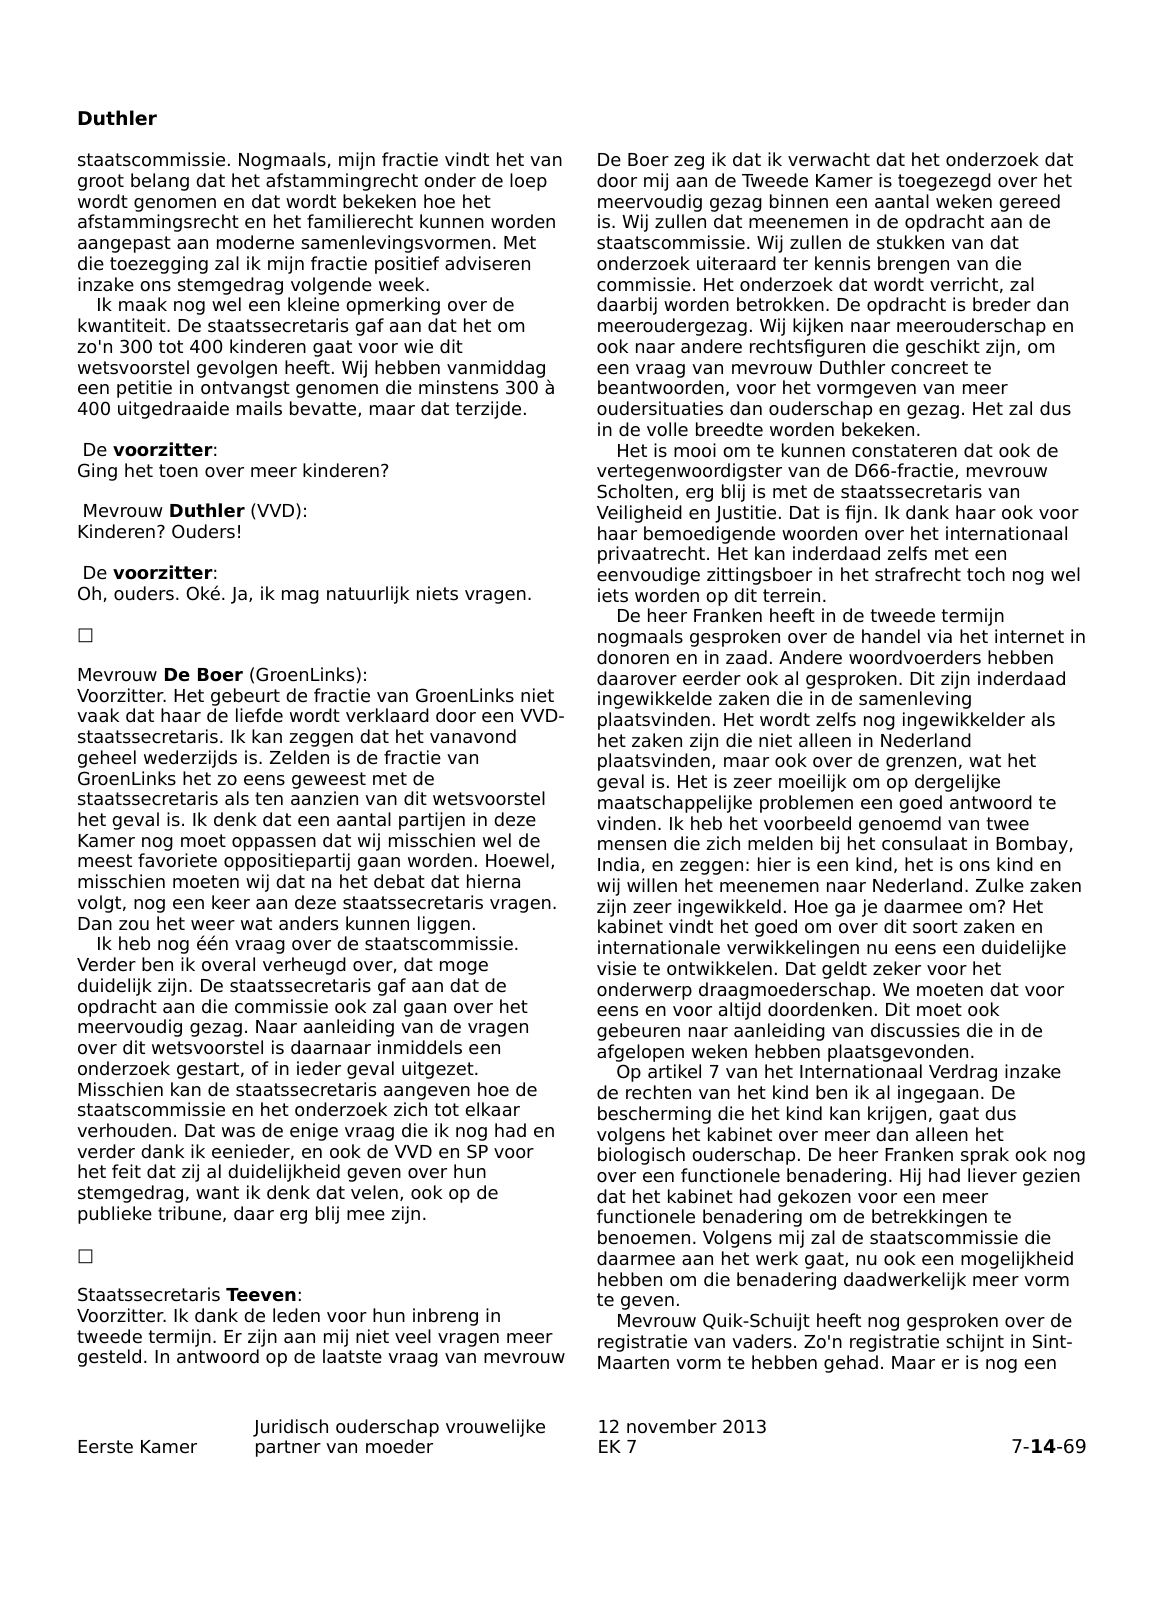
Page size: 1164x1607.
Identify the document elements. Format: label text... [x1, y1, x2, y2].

text Voorzitter. Ik dank de leden voor hun inbreng in tweede termijn. Er zijn aan mij niet veel vragen meer gesteld. In antwoord op de laatste vraag van mevrouw [77, 1306, 567, 1368]
text Kinderen? Ouders! [77, 522, 567, 543]
text staatscommissie. Nogmaals, mijn fractie vindt het van groot belang dat het afstammingrecht onder de loep wordt genomen en dat wordt bekeken hoe het afstammingsrecht en het familierecht kunnen worden aangepast aan moderne samenlevingsvormen. Met die toezegging zal ik mijn fractie positief adviseren inzake ons stemgedrag volgende week. [77, 150, 567, 295]
text Ik maak nog wel een kleine opmerking over de kwantiteit. De staatssecretaris gaf aan dat het om zo'n 300 tot 400 kinderen gaat voor wie dit wetsvoorstel gevolgen heeft. Wij hebben vanmiddag een petitie in ontvangst genomen die minstens 300 à 400 uitgedraaide mails bevatte, maar dat terzijde. [77, 295, 567, 420]
text De voorzitter: [77, 440, 567, 460]
text De voorzitter: [77, 563, 567, 583]
text Op artikel 7 van het Internationaal Verdrag inzake de rechten van het kind ben ik al ingegaan. De bescherming die het kind kan krijgen, gaat dus volgens het kabinet over meer dan alleen het biologisch ouderschap. De heer Franken sprak ook nog over een functionele benadering. Hij had liever gezien dat het kabinet had gekozen voor een meer functionele benadering om de betrekkingen te benoemen. Volgens mij zal de staatscommissie die daarmee aan het werk gaat, nu ook een mogelijkheid hebben om die benadering daadwerkelijk meer vorm te geven. [596, 1062, 1087, 1311]
text Voorzitter. Het gebeurt de fractie van GroenLinks niet vaak dat haar de liefde wordt verklaard door een VVD-staatssecretaris. Ik kan zeggen dat het vanavond geheel wederzijds is. Zelden is de fractie van GroenLinks het zo eens geweest met de staatssecretaris als ten aanzien van dit wetsvoorstel het geval is. Ik denk dat een aantal partijen in deze Kamer nog moet oppassen dat wij misschien wel de meest favoriete oppositiepartij gaan worden. Hoewel, misschien moeten wij dat na het debat dat hierna volgt, nog een keer aan deze staatssecretaris vragen. Dan zou het weer wat anders kunnen liggen. [77, 686, 567, 934]
text Ik heb nog één vraag over de staatscommissie. Verder ben ik overal verheugd over, dat moge duidelijk zijn. De staatssecretaris gaf aan dat de opdracht aan die commissie ook zal gaan over het meervoudig gezag. Naar aanleiding van de vragen over dit wetsvoorstel is daarnaar inmiddels een onderzoek gestart, of in ieder geval uitgezet. Misschien kan de staatssecretaris aangeven hoe de staatscommissie en het onderzoek zich tot elkaar verhouden. Dat was de enige vraag die ik nog had en verder dank ik eenieder, en ook de VVD en SP voor het feit dat zij al duidelijkheid geven over hun stemgedrag, want ik denk dat velen, ook op de publieke tribune, daar erg blij mee zijn. [77, 934, 567, 1224]
text Mevrouw De Boer (GroenLinks): [77, 665, 567, 686]
text De heer Franken heeft in de tweede termijn nogmaals gesproken over de handel via het internet in donoren en in zaad. Andere woordvoerders hebben daarover eerder ook al gesproken. Dit zijn inderdaad ingewikkelde zaken die in de samenleving plaatsvinden. Het wordt zelfs nog ingewikkelder als het zaken zijn die niet alleen in Nederland plaatsvinden, maar ook over de grenzen, wat het geval is. Het is zeer moeilijk om op dergelijke maatschappelijke problemen een goed antwoord te vinden. Ik heb het voorbeeld genoemd van twee mensen die zich melden bij het consulaat in Bombay, India, en zeggen: hier is een kind, het is ons kind en wij willen het meenemen naar Nederland. Zulke zaken zijn zeer ingewikkeld. Hoe ga je daarmee om? Het kabinet vindt het goed om over dit soort zaken en internationale verwikkelingen nu eens een duidelijke visie te ontwikkelen. Dat geldt zeker voor het onderwerp draagmoederschap. We moeten dat voor eens en voor altijd doordenken. Dit moet ook gebeuren naar aanleiding van discussies die in de afgelopen weken hebben plaatsgevonden. [596, 606, 1087, 1062]
text □ [77, 1244, 567, 1265]
text Mevrouw Quik-Schuijt heeft nog gesproken over de registratie van vaders. Zo'n registratie schijnt in Sint-Maarten vorm te hebben gehad. Maar er is nog een [596, 1311, 1087, 1373]
text Ging het toen over meer kinderen? [77, 460, 567, 481]
text Mevrouw Duthler (VVD): [77, 501, 567, 522]
text □ [77, 624, 567, 645]
text De Boer zeg ik dat ik verwacht dat het onderzoek dat door mij aan de Tweede Kamer is toegezegd over het meervoudig gezag binnen een aantal weken gereed is. Wij zullen dat meenemen in de opdracht aan de staatscommissie. Wij zullen de stukken van dat onderzoek uiteraard ter kennis brengen van die commissie. Het onderzoek dat wordt verricht, zal daarbij worden betrokken. De opdracht is breder dan meeroudergezag. Wij kijken naar meerouderschap en ook naar andere rechtsfiguren die geschikt zijn, om een vraag van mevrouw Duthler concreet te beantwoorden, voor het vormgeven van meer oudersituaties dan ouderschap en gezag. Het zal dus in de volle breedte worden bekeken. [596, 150, 1087, 440]
text Oh, ouders. Oké. Ja, ik mag natuurlijk niets vragen. [77, 583, 567, 604]
text Staatssecretaris Teeven: [77, 1285, 567, 1306]
text Het is mooi om te kunnen constateren dat ook de vertegenwoordigster van de D66-fractie, mevrouw Scholten, erg blij is met de staatssecretaris van Veiligheid en Justitie. Dat is fijn. Ik dank haar ook voor haar bemoedigende woorden over het internationaal privaatrecht. Het kan inderdaad zelfs met een eenvoudige zittingsboer in het strafrecht toch nog wel iets worden op dit terrein. [596, 440, 1087, 606]
